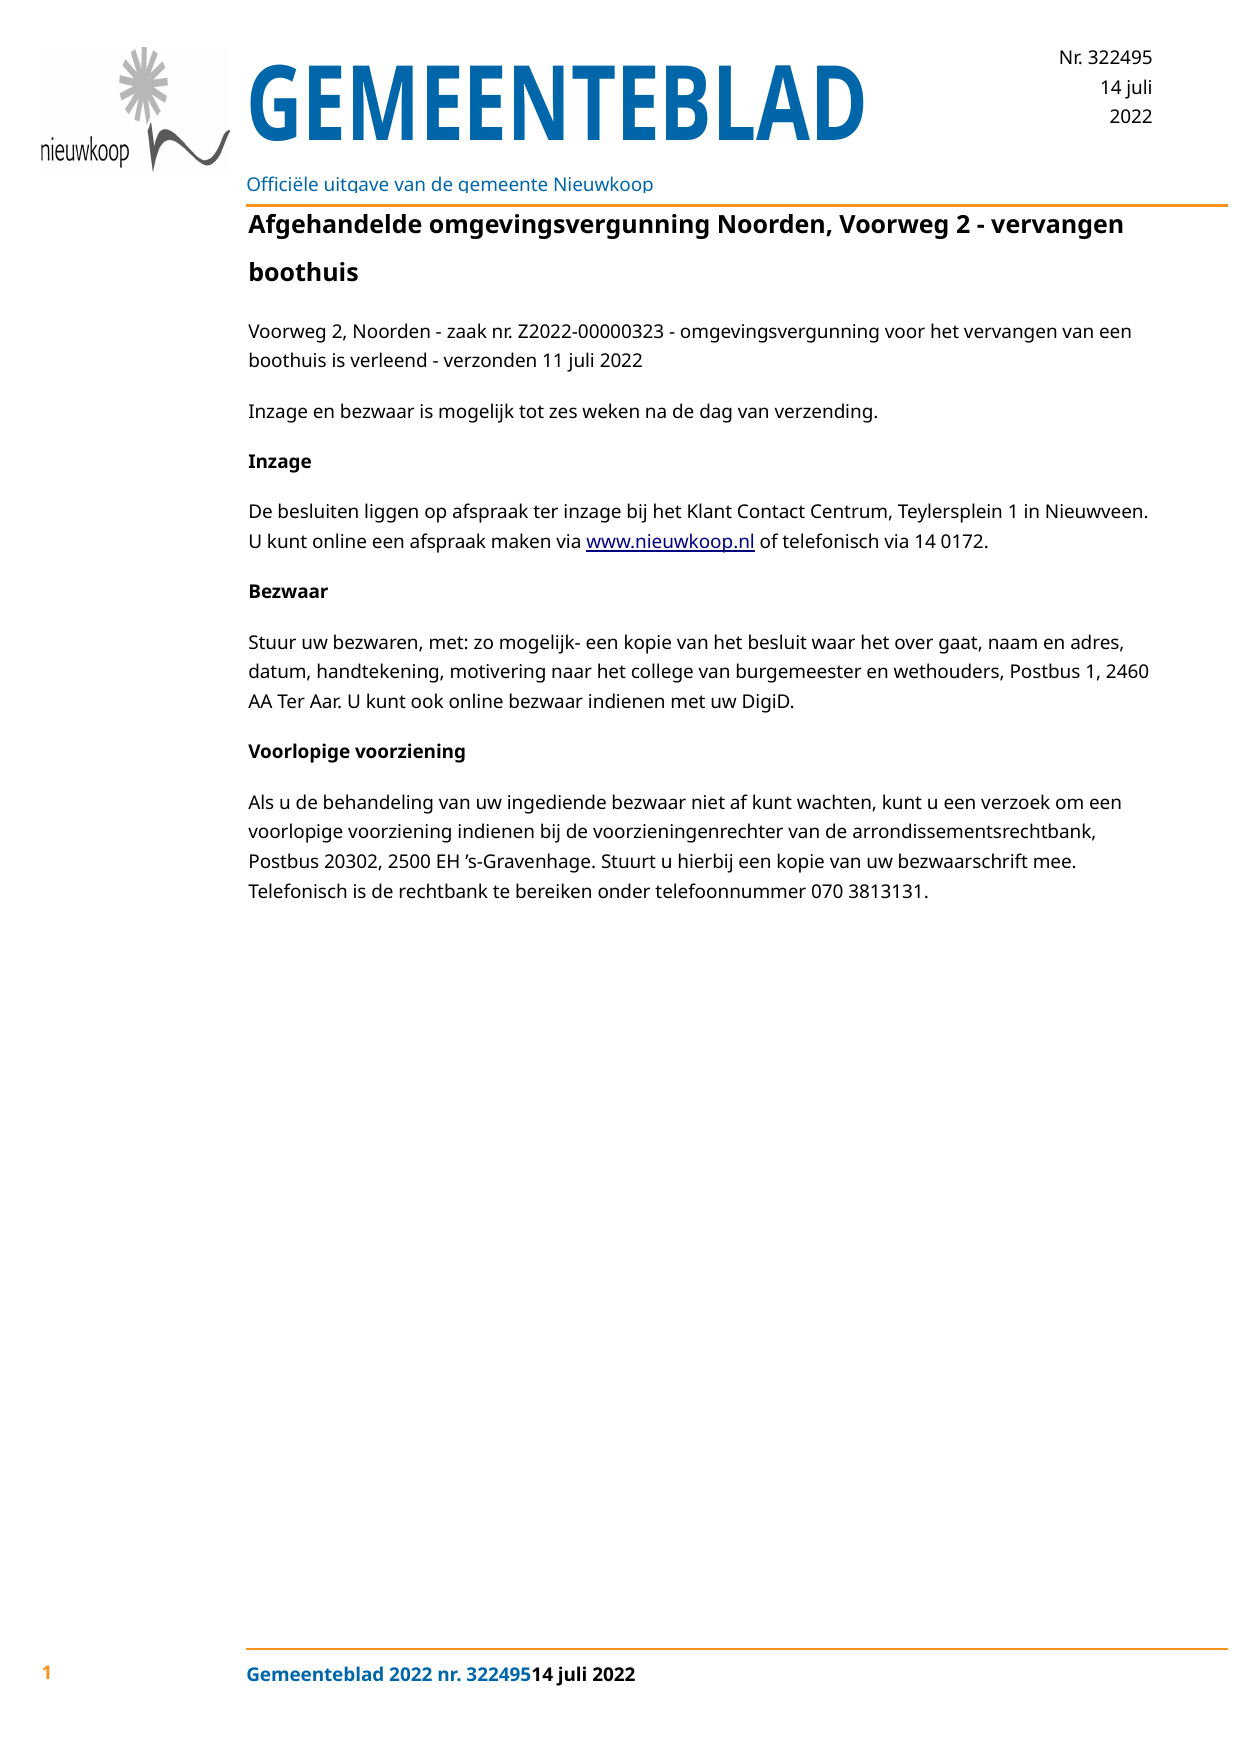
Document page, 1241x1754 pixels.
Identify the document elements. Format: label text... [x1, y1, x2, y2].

text Inzage [248, 448, 1152, 474]
text Inzage en bezwaar is mogelijk tot zes weken na de dag van verzending. [248, 398, 1152, 424]
text Bezwaar [248, 579, 1152, 604]
text Stuur uw bezwaren, met: zo mogelijk- een kopie van het besluit waar het over gaat, naam en adres, datum, handtekening, motivering naar het college van burgemeester en wethouders, Postbus 1, 2460 AA Ter Aar. U kunt ook online bezwaar indienen met uw DigiD. [248, 629, 1152, 714]
picture [41, 47, 231, 172]
text Voorweg 2, Noorden - zaak nr. Z2022-00000323 - omgevingsvergunning voor het vervangen van een boothuis is verleend - verzonden 11 juli 2022 [248, 318, 1152, 373]
text De besluiten liggen op afspraak ter inzage bij het Klant Contact Centrum, Teylersplein 1 in Nieuwveen. U kunt online een afspraak maken via www.nieuwkoop.nl of telefonisch via 14 0172. [248, 499, 1152, 554]
text Afgehandelde omgevingsvergunning Noorden, Voorweg 2 - vervangen boothuis [248, 207, 1152, 288]
text Voorlopige voorziening [248, 739, 1152, 764]
text Als u de behandeling van uw ingediende bezwaar niet af kunt wachten, kunt u een verzoek om een voorlopige voorziening indienen bij de voorzieningenrechter van de arrondissementsrechtbank, Postbus 20302, 2500 EH ’s-Gravenhage. Stuurt u hierbij een kopie van uw bezwaarschrift mee. Telefonisch is de rechtbank te bereiken onder telefoonnummer 070 3813131. [248, 789, 1152, 904]
